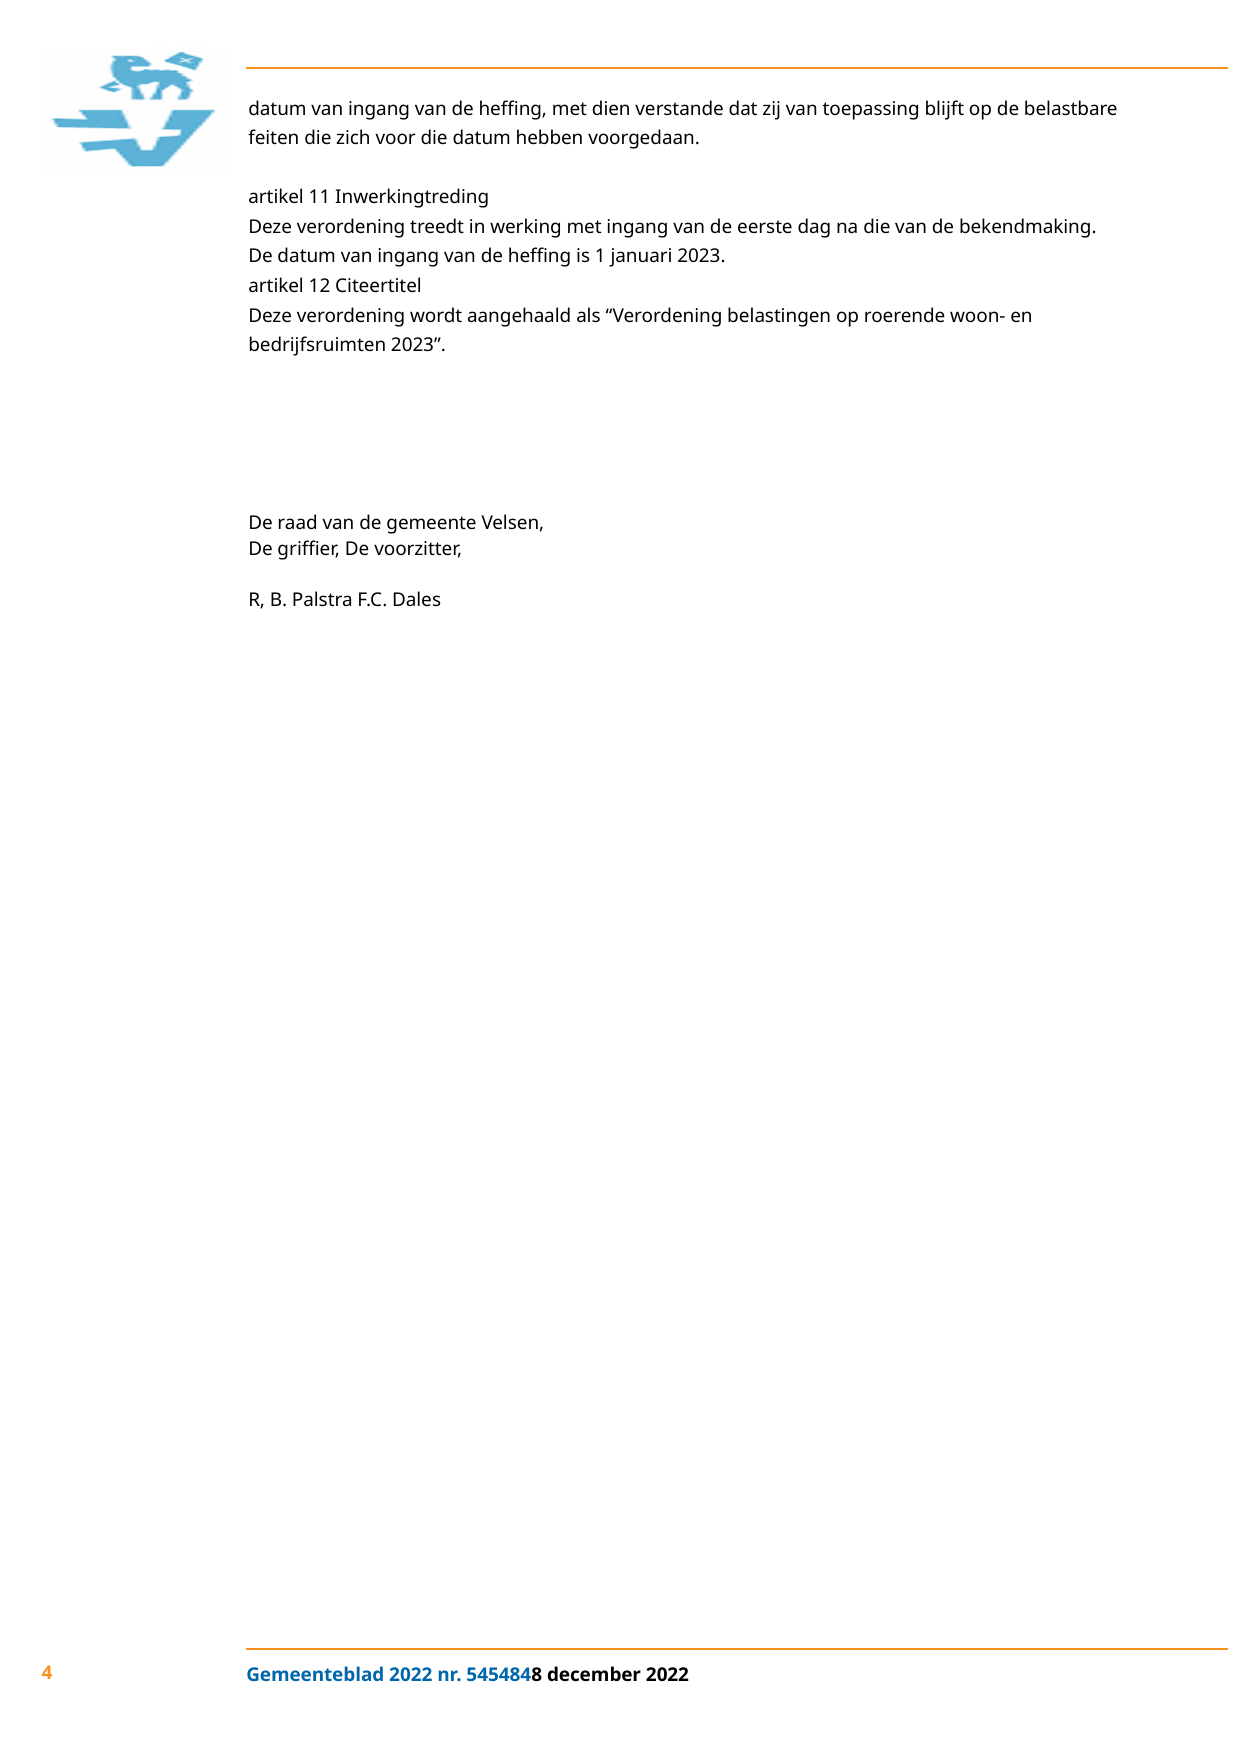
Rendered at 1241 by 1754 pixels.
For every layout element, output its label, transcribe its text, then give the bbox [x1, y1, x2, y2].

text De raad van de gemeente Velsen, [248, 509, 1152, 535]
picture [41, 47, 231, 172]
text De griffier, De voorzitter, [248, 535, 1152, 560]
text Deze verordening treedt in werking met ingang van de eerste dag na die van de bekendmaking. [248, 213, 1152, 239]
text artikel 12 Citeertitel [248, 272, 1152, 298]
text artikel 11 Inwerkingtreding [248, 183, 1152, 209]
text R, B. Palstra F.C. Dales [248, 586, 1152, 612]
text datum van ingang van de heffing, met dien verstande dat zij van toepassing blijft op de belastbare feiten die zich voor die datum hebben voorgedaan. [248, 95, 1152, 150]
text De datum van ingang van de heffing is 1 januari 2023. [248, 243, 1152, 268]
text Deze verordening wordt aangehaald als “Verordening belastingen op roerende woon- en bedrijfsruimten 2023”. [248, 302, 1152, 357]
